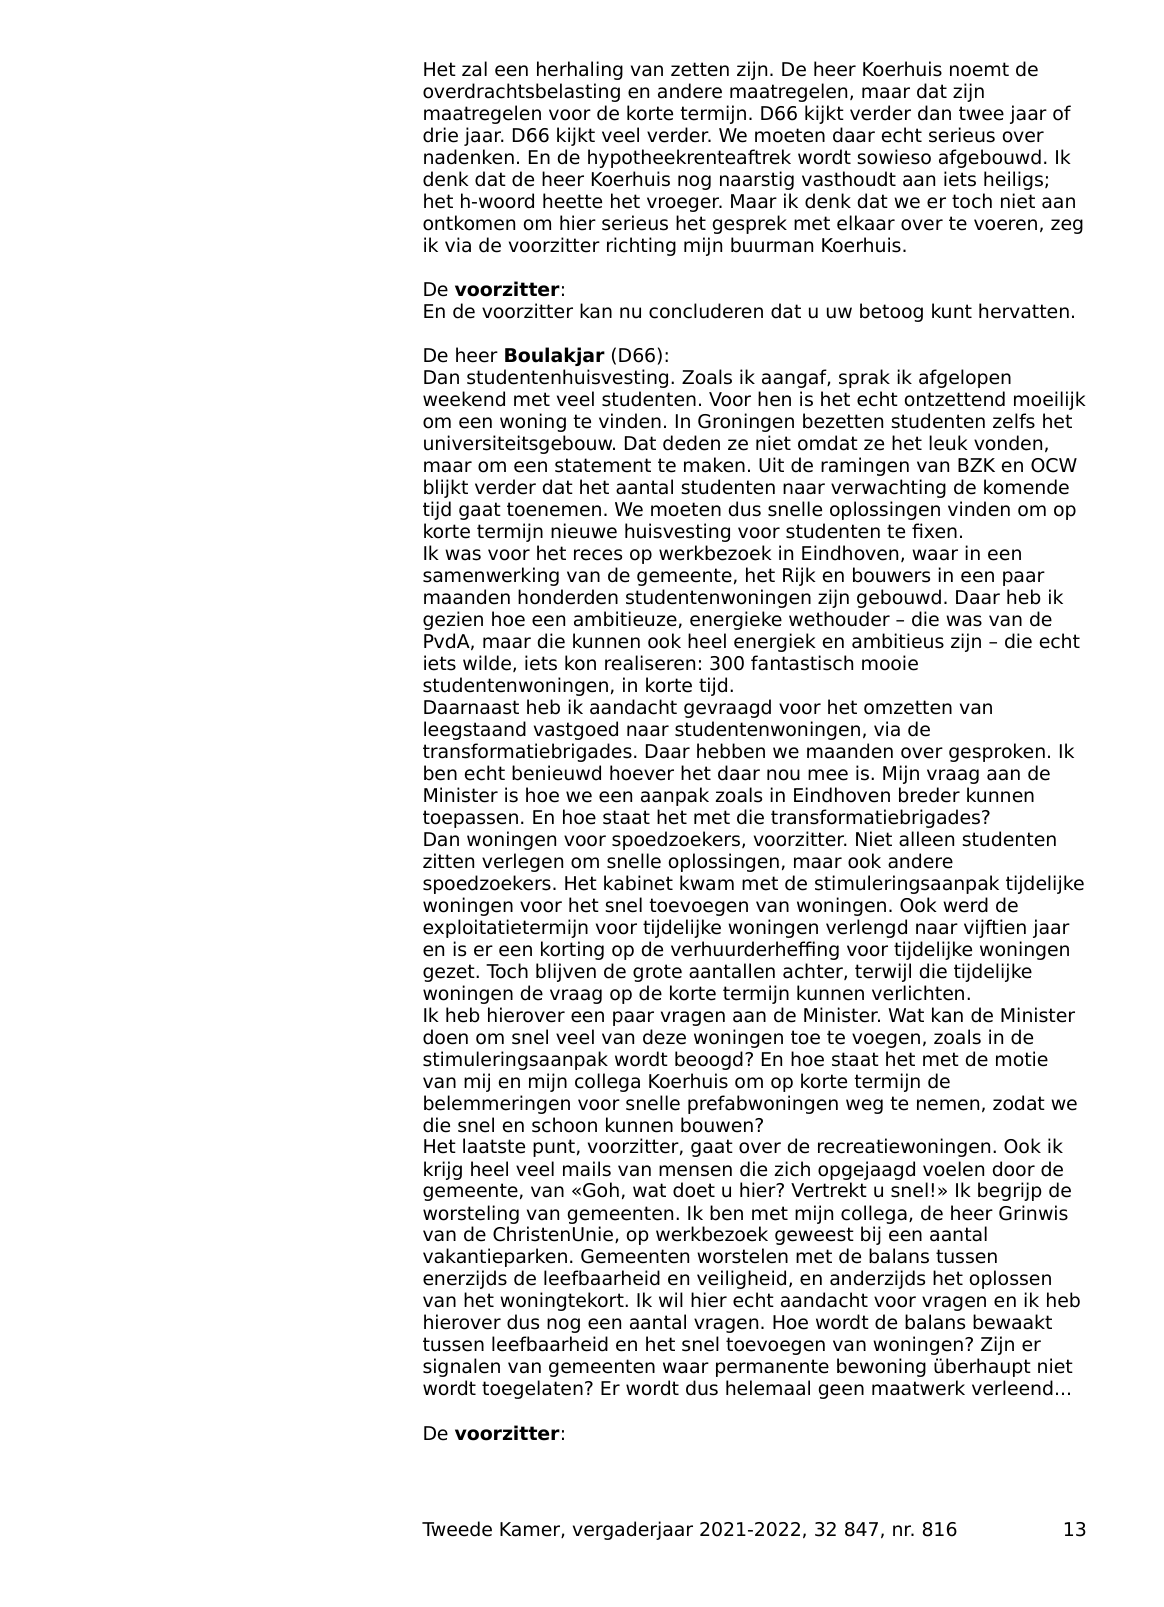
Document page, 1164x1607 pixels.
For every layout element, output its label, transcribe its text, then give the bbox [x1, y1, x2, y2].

text De voorzitter: [422, 279, 1087, 301]
text Daarnaast heb ik aandacht gevraagd voor het omzetten van leegstaand vastgoed naar studentenwoningen, via de transformatiebrigades. Daar hebben we maanden over gesproken. Ik ben echt benieuwd hoever het daar nou mee is. Mijn vraag aan de Minister is hoe we een aanpak zoals in Eindhoven breder kunnen toepassen. En hoe staat het met die transformatiebrigades? [422, 697, 1087, 829]
text De heer Boulakjar (D66): [422, 345, 1087, 367]
text De voorzitter: [422, 1422, 1087, 1444]
text Het laatste punt, voorzitter, gaat over de recreatiewoningen. Ook ik krijg heel veel mails van mensen die zich opgejaagd voelen door de gemeente, van «Goh, wat doet u hier? Vertrekt u snel!» Ik begrijp de worsteling van gemeenten. Ik ben met mijn collega, de heer Grinwis van de ChristenUnie, op werkbezoek geweest bij een aantal vakantieparken. Gemeenten worstelen met de balans tussen enerzijds de leefbaarheid en veiligheid, en anderzijds het oplossen van het woningtekort. Ik wil hier echt aandacht voor vragen en ik heb hierover dus nog een aantal vragen. Hoe wordt de balans bewaakt tussen leefbaarheid en het snel toevoegen van woningen? Zijn er signalen van gemeenten waar permanente bewoning überhaupt niet wordt toegelaten? Er wordt dus helemaal geen maatwerk verleend... [422, 1136, 1087, 1400]
text Dan woningen voor spoedzoekers, voorzitter. Niet alleen studenten zitten verlegen om snelle oplossingen, maar ook andere spoedzoekers. Het kabinet kwam met de stimuleringsaanpak tijdelijke woningen voor het snel toevoegen van woningen. Ook werd de exploitatietermijn voor tijdelijke woningen verlengd naar vijftien jaar en is er een korting op de verhuurderheffing voor tijdelijke woningen gezet. Toch blijven de grote aantallen achter, terwijl die tijdelijke woningen de vraag op de korte termijn kunnen verlichten. [422, 829, 1087, 1004]
text Het zal een herhaling van zetten zijn. De heer Koerhuis noemt de overdrachtsbelasting en andere maatregelen, maar dat zijn maatregelen voor de korte termijn. D66 kijkt verder dan twee jaar of drie jaar. D66 kijkt veel verder. We moeten daar echt serieus over nadenken. En de hypotheekrenteaftrek wordt sowieso afgebouwd. Ik denk dat de heer Koerhuis nog naarstig vasthoudt aan iets heiligs; het h-woord heette het vroeger. Maar ik denk dat we er toch niet aan ontkomen om hier serieus het gesprek met elkaar over te voeren, zeg ik via de voorzitter richting mijn buurman Koerhuis. [422, 59, 1087, 257]
text Ik heb hierover een paar vragen aan de Minister. Wat kan de Minister doen om snel veel van deze woningen toe te voegen, zoals in de stimuleringsaanpak wordt beoogd? En hoe staat het met de motie van mij en mijn collega Koerhuis om op korte termijn de belemmeringen voor snelle prefabwoningen weg te nemen, zodat we die snel en schoon kunnen bouwen? [422, 1004, 1087, 1136]
text En de voorzitter kan nu concluderen dat u uw betoog kunt hervatten. [422, 301, 1087, 323]
text Dan studentenhuisvesting. Zoals ik aangaf, sprak ik afgelopen weekend met veel studenten. Voor hen is het echt ontzettend moeilijk om een woning te vinden. In Groningen bezetten studenten zelfs het universiteitsgebouw. Dat deden ze niet omdat ze het leuk vonden, maar om een statement te maken. Uit de ramingen van BZK en OCW blijkt verder dat het aantal studenten naar verwachting de komende tijd gaat toenemen. We moeten dus snelle oplossingen vinden om op korte termijn nieuwe huisvesting voor studenten te fixen. [422, 367, 1087, 543]
text Ik was voor het reces op werkbezoek in Eindhoven, waar in een samenwerking van de gemeente, het Rijk en bouwers in een paar maanden honderden studentenwoningen zijn gebouwd. Daar heb ik gezien hoe een ambitieuze, energieke wethouder – die was van de PvdA, maar die kunnen ook heel energiek en ambitieus zijn – die echt iets wilde, iets kon realiseren: 300 fantastisch mooie studentenwoningen, in korte tijd. [422, 543, 1087, 697]
